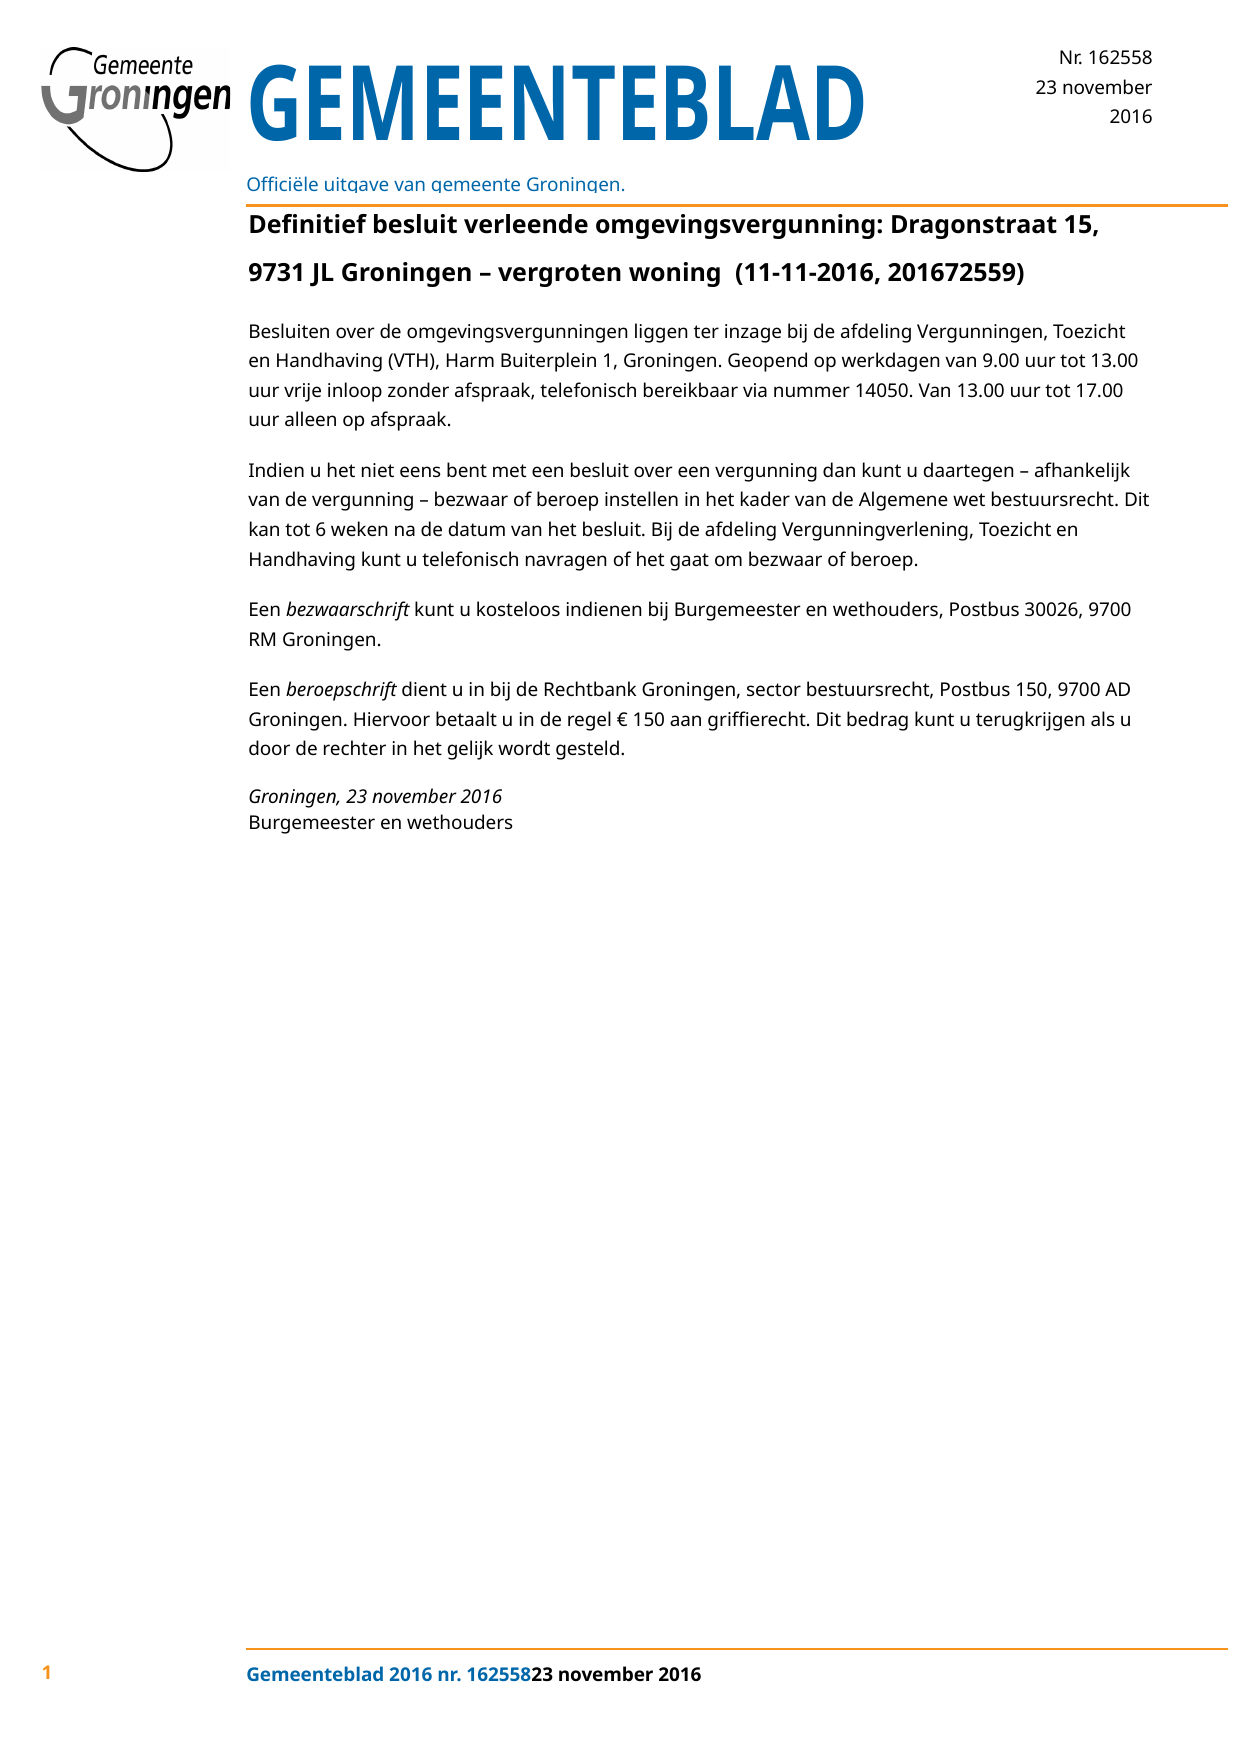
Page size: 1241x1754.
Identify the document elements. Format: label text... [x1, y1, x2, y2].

text Een bezwaarschrift kunt u kosteloos indienen bij Burgemeester en wethouders, Postbus 30026, 9700 RM Groningen. [248, 596, 1152, 652]
text Definitief besluit verleende omgevingsvergunning: Dragonstraat 15, 9731 JL Groningen – vergroten woning (11-11-2016, 201672559) [248, 207, 1152, 288]
text Een beroepschrift dient u in bij de Rechtbank Groningen, sector bestuursrecht, Postbus 150, 9700 AD Groningen. Hiervoor betaalt u in de regel € 150 aan griffierecht. Dit bedrag kunt u terugkrijgen als u door de rechter in het gelijk wordt gesteld. [248, 676, 1152, 761]
picture [41, 47, 231, 172]
text Burgemeester en wethouders [248, 809, 1152, 835]
text Groningen, 23 november 2016 [248, 783, 1152, 809]
text Indien u het niet eens bent met een besluit over een vergunning dan kunt u daartegen – afhankelijk van de vergunning – bezwaar of beroep instellen in het kader van de Algemene wet bestuursrecht. Dit kan tot 6 weken na de datum van het besluit. Bij de afdeling Vergunningverlening, Toezicht en Handhaving kunt u telefonisch navragen of het gaat om bezwaar of beroep. [248, 457, 1152, 572]
text Besluiten over de omgevingsvergunningen liggen ter inzage bij de afdeling Vergunningen, Toezicht en Handhaving (VTH), Harm Buiterplein 1, Groningen. Geopend op werkdagen van 9.00 uur tot 13.00 uur vrije inloop zonder afspraak, telefonisch bereikbaar via nummer 14050. Van 13.00 uur tot 17.00 uur alleen op afspraak. [248, 318, 1152, 432]
